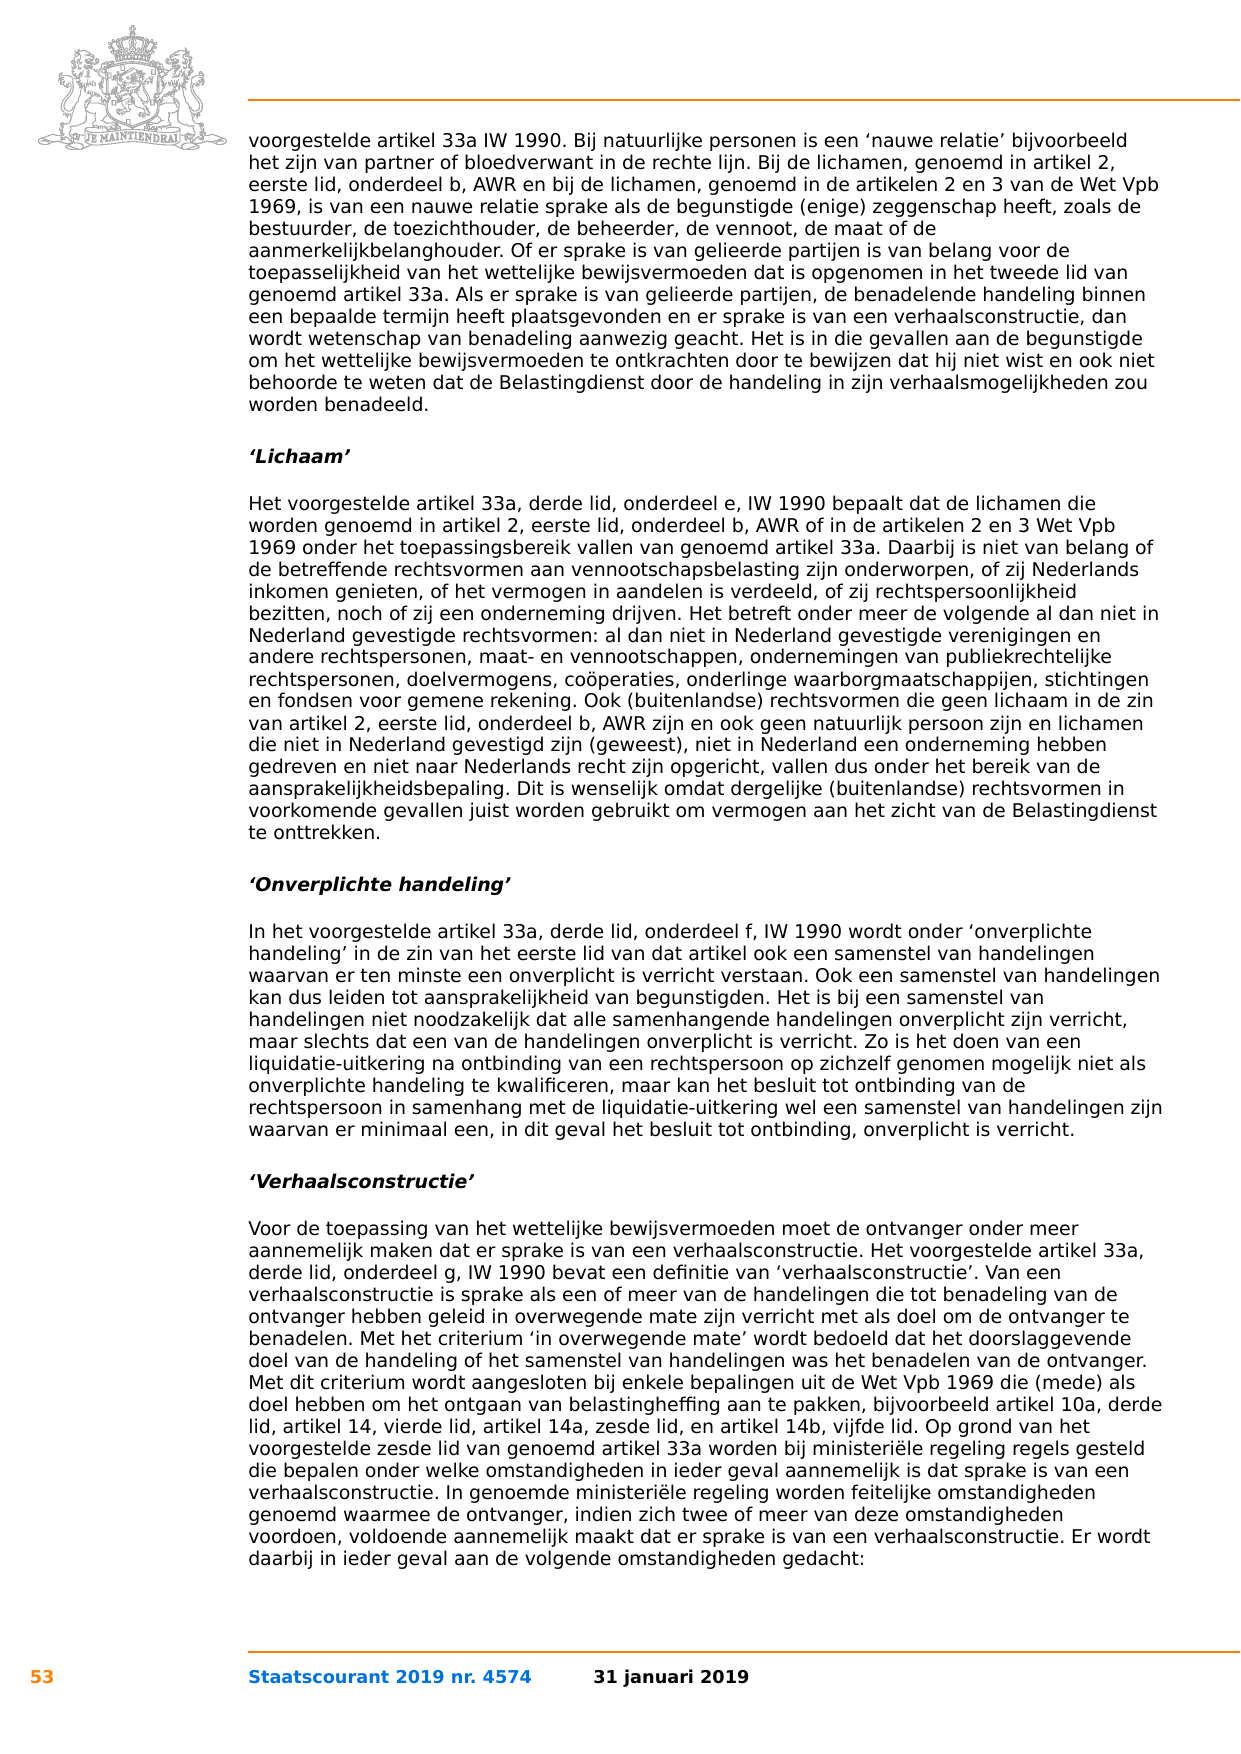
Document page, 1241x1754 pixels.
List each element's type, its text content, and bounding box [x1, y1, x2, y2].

text voorgestelde artikel 33a IW 1990. Bij natuurlijke personen is een ‘nauwe relatie’ bijvoorbeeld het zijn van partner of bloedverwant in de rechte lijn. Bij de lichamen, genoemd in artikel 2, eerste lid, onderdeel b, AWR en bij de lichamen, genoemd in de artikelen 2 en 3 van de Wet Vpb 1969, is van een nauwe relatie sprake als de begunstigde (enige) zeggenschap heeft, zoals de bestuurder, de toezichthouder, de beheerder, de vennoot, de maat of de aanmerkelijkbelanghouder. Of er sprake is van gelieerde partijen is van belang voor de toepasselijkheid van het wettelijke bewijsvermoeden dat is opgenomen in het tweede lid van genoemd artikel 33a. Als er sprake is van gelieerde partijen, de benadelende handeling binnen een bepaalde termijn heeft plaatsgevonden en er sprake is van een verhaalsconstructie, dan wordt wetenschap van benadeling aanwezig geacht. Het is in die gevallen aan de begunstigde om het wettelijke bewijsvermoeden te ontkrachten door te bewijzen dat hij niet wist en ook niet behoorde te weten dat de Belastingdienst door de handeling in zijn verhaalsmogelijkheden zou worden benadeeld. [248, 130, 1163, 416]
subtitle ‘Lichaam’ [248, 446, 1163, 468]
subtitle ‘Onverplichte handeling’ [248, 874, 1163, 896]
text Het voorgestelde artikel 33a, derde lid, onderdeel e, IW 1990 bepaalt dat de lichamen die worden genoemd in artikel 2, eerste lid, onderdeel b, AWR of in de artikelen 2 en 3 Wet Vpb 1969 onder het toepassingsbereik vallen van genoemd artikel 33a. Daarbij is niet van belang of de betreffende rechtsvormen aan vennootschapsbelasting zijn onderworpen, of zij Nederlands inkomen genieten, of het vermogen in aandelen is verdeeld, of zij rechtspersoonlijkheid bezitten, noch of zij een onderneming drijven. Het betreft onder meer de volgende al dan niet in Nederland gevestigde rechtsvormen: al dan niet in Nederland gevestigde verenigingen en andere rechtspersonen, maat- en vennootschappen, ondernemingen van publiekrechtelijke rechtspersonen, doelvermogens, coöperaties, onderlinge waarborgmaatschappijen, stichtingen en fondsen voor gemene rekening. Ook (buitenlandse) rechtsvormen die geen lichaam in de zin van artikel 2, eerste lid, onderdeel b, AWR zijn en ook geen natuurlijk persoon zijn en lichamen die niet in Nederland gevestigd zijn (geweest), niet in Nederland een onderneming hebben gedreven en niet naar Nederlands recht zijn opgericht, vallen dus onder het bereik van de aansprakelijkheidsbepaling. Dit is wenselijk omdat dergelijke (buitenlandse) rechtsvormen in voorkomende gevallen juist worden gebruikt om vermogen aan het zicht van de Belastingdienst te onttrekken. [248, 493, 1163, 844]
picture [38, 25, 227, 150]
text Voor de toepassing van het wettelijke bewijsvermoeden moet de ontvanger onder meer aannemelijk maken dat er sprake is van een verhaalsconstructie. Het voorgestelde artikel 33a, derde lid, onderdeel g, IW 1990 bevat een definitie van ‘verhaalsconstructie’. Van een verhaalsconstructie is sprake als een of meer van de handelingen die tot benadeling van de ontvanger hebben geleid in overwegende mate zijn verricht met als doel om de ontvanger te benadelen. Met het criterium ‘in overwegende mate’ wordt bedoeld dat het doorslaggevende doel van de handeling of het samenstel van handelingen was het benadelen van de ontvanger. Met dit criterium wordt aangesloten bij enkele bepalingen uit de Wet Vpb 1969 die (mede) als doel hebben om het ontgaan van belastingheffing aan te pakken, bijvoorbeeld artikel 10a, derde lid, artikel 14, vierde lid, artikel 14a, zesde lid, en artikel 14b, vijfde lid. Op grond van het voorgestelde zesde lid van genoemd artikel 33a worden bij ministeriële regeling regels gesteld die bepalen onder welke omstandigheden in ieder geval aannemelijk is dat sprake is van een verhaalsconstructie. In genoemde ministeriële regeling worden feitelijke omstandigheden genoemd waarmee de ontvanger, indien zich twee of meer van deze omstandigheden voordoen, voldoende aannemelijk maakt dat er sprake is van een verhaalsconstructie. Er wordt daarbij in ieder geval aan de volgende omstandigheden gedacht: [248, 1218, 1163, 1570]
subtitle ‘Verhaalsconstructie’ [248, 1171, 1163, 1193]
text In het voorgestelde artikel 33a, derde lid, onderdeel f, IW 1990 wordt onder ‘onverplichte handeling’ in de zin van het eerste lid van dat artikel ook een samenstel van handelingen waarvan er ten minste een onverplicht is verricht verstaan. Ook een samenstel van handelingen kan dus leiden tot aansprakelijkheid van begunstigden. Het is bij een samenstel van handelingen niet noodzakelijk dat alle samenhangende handelingen onverplicht zijn verricht, maar slechts dat een van de handelingen onverplicht is verricht. Zo is het doen van een liquidatie-uitkering na ontbinding van een rechtspersoon op zichzelf genomen mogelijk niet als onverplichte handeling te kwalificeren, maar kan het besluit tot ontbinding van de rechtspersoon in samenhang met de liquidatie-uitkering wel een samenstel van handelingen zijn waarvan er minimaal een, in dit geval het besluit tot ontbinding, onverplicht is verricht. [248, 921, 1163, 1141]
